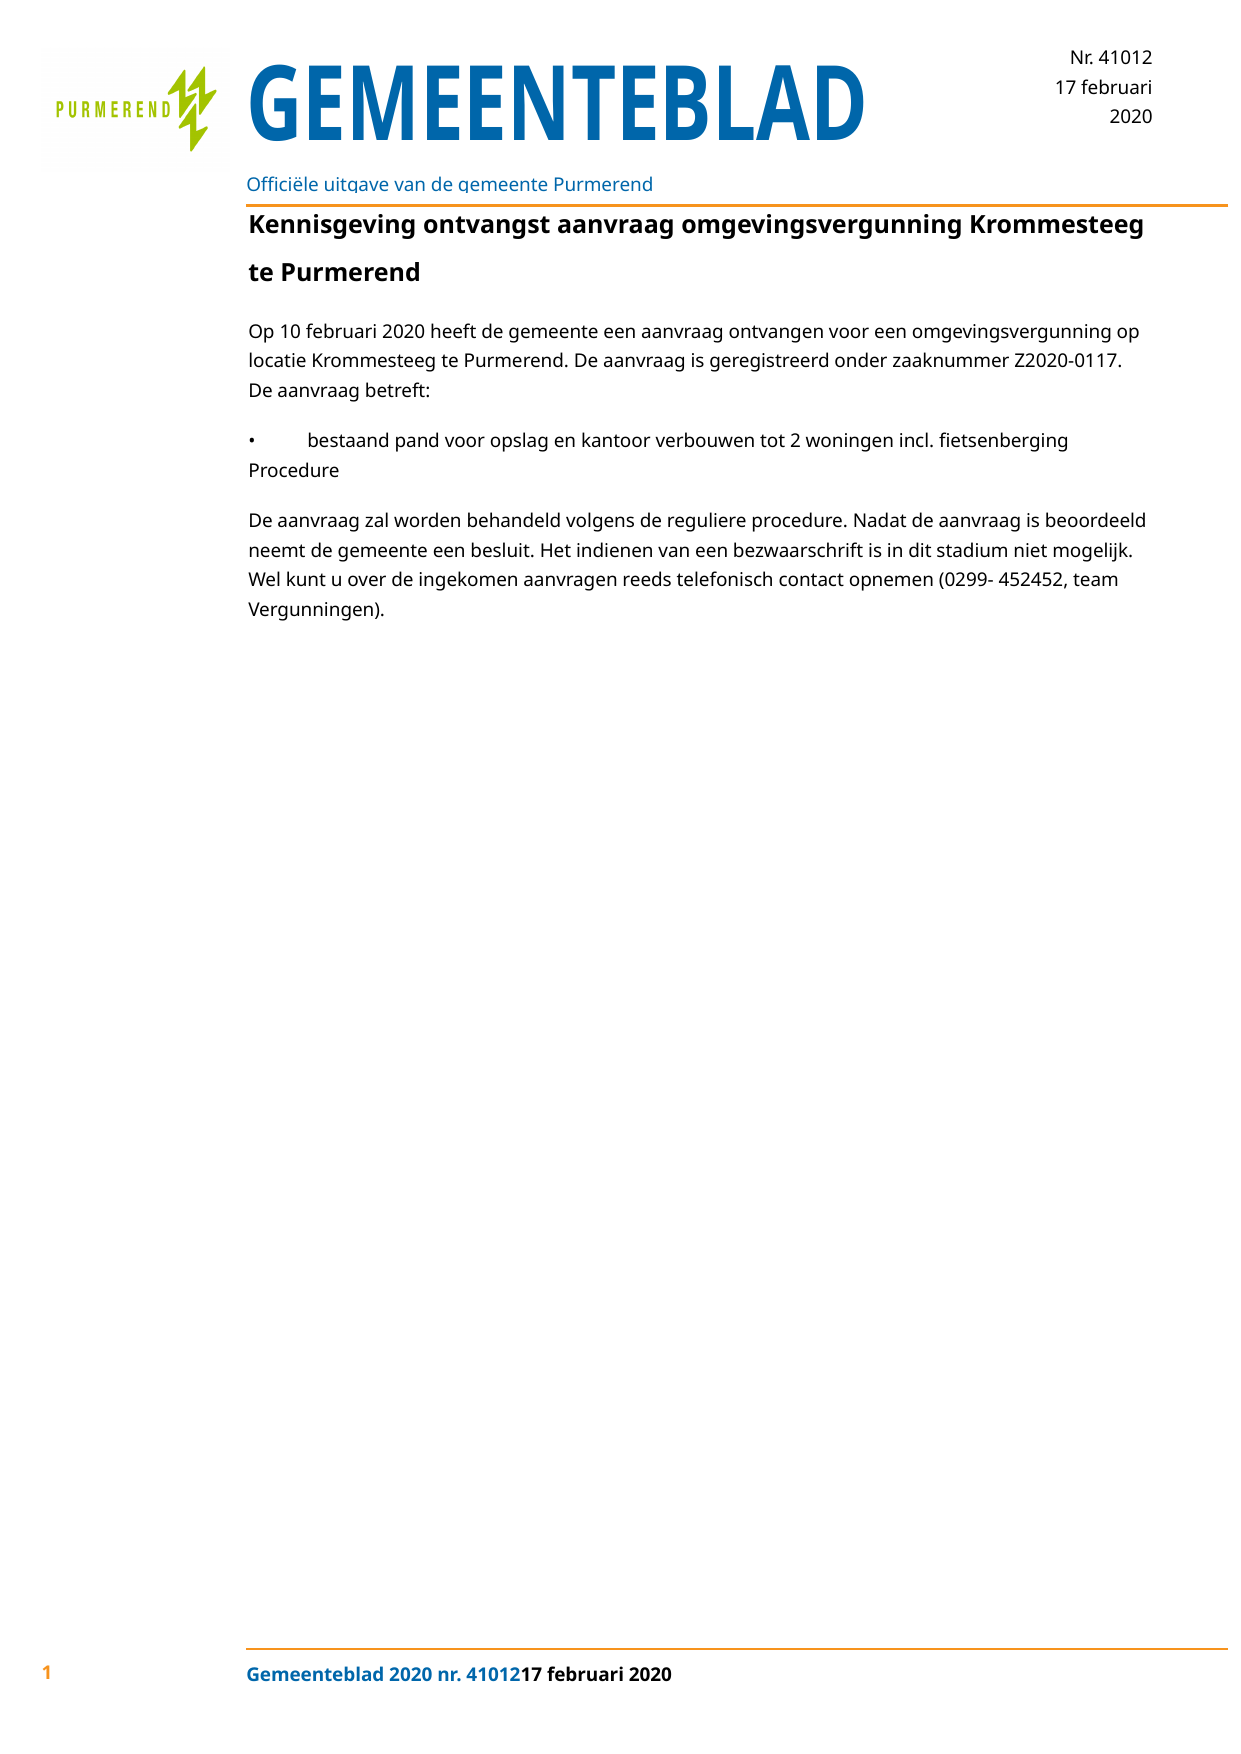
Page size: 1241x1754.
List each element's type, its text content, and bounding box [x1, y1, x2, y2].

text De aanvraag zal worden behandeld volgens de reguliere procedure. Nadat de aanvraag is beoordeeld neemt de gemeente een besluit. Het indienen van een bezwaarschrift is in dit stadium niet mogelijk. Wel kunt u over de ingekomen aanvragen reeds telefonisch contact opnemen (0299- 452452, team Vergunningen). [248, 507, 1152, 622]
text Kennisgeving ontvangst aanvraag omgevingsvergunning Krommesteeg te Purmerend [248, 207, 1152, 288]
list bestaand pand voor opslag en kantoor verbouwen tot 2 woningen incl. fietsenberging [248, 427, 1152, 453]
text Op 10 februari 2020 heeft de gemeente een aanvraag ontvangen voor een omgevingsvergunning op locatie Krommesteeg te Purmerend. De aanvraag is geregistreerd onder zaaknummer Z2020-0117. De aanvraag betreft: [248, 318, 1152, 403]
text Procedure [248, 457, 1152, 483]
picture [41, 47, 231, 172]
